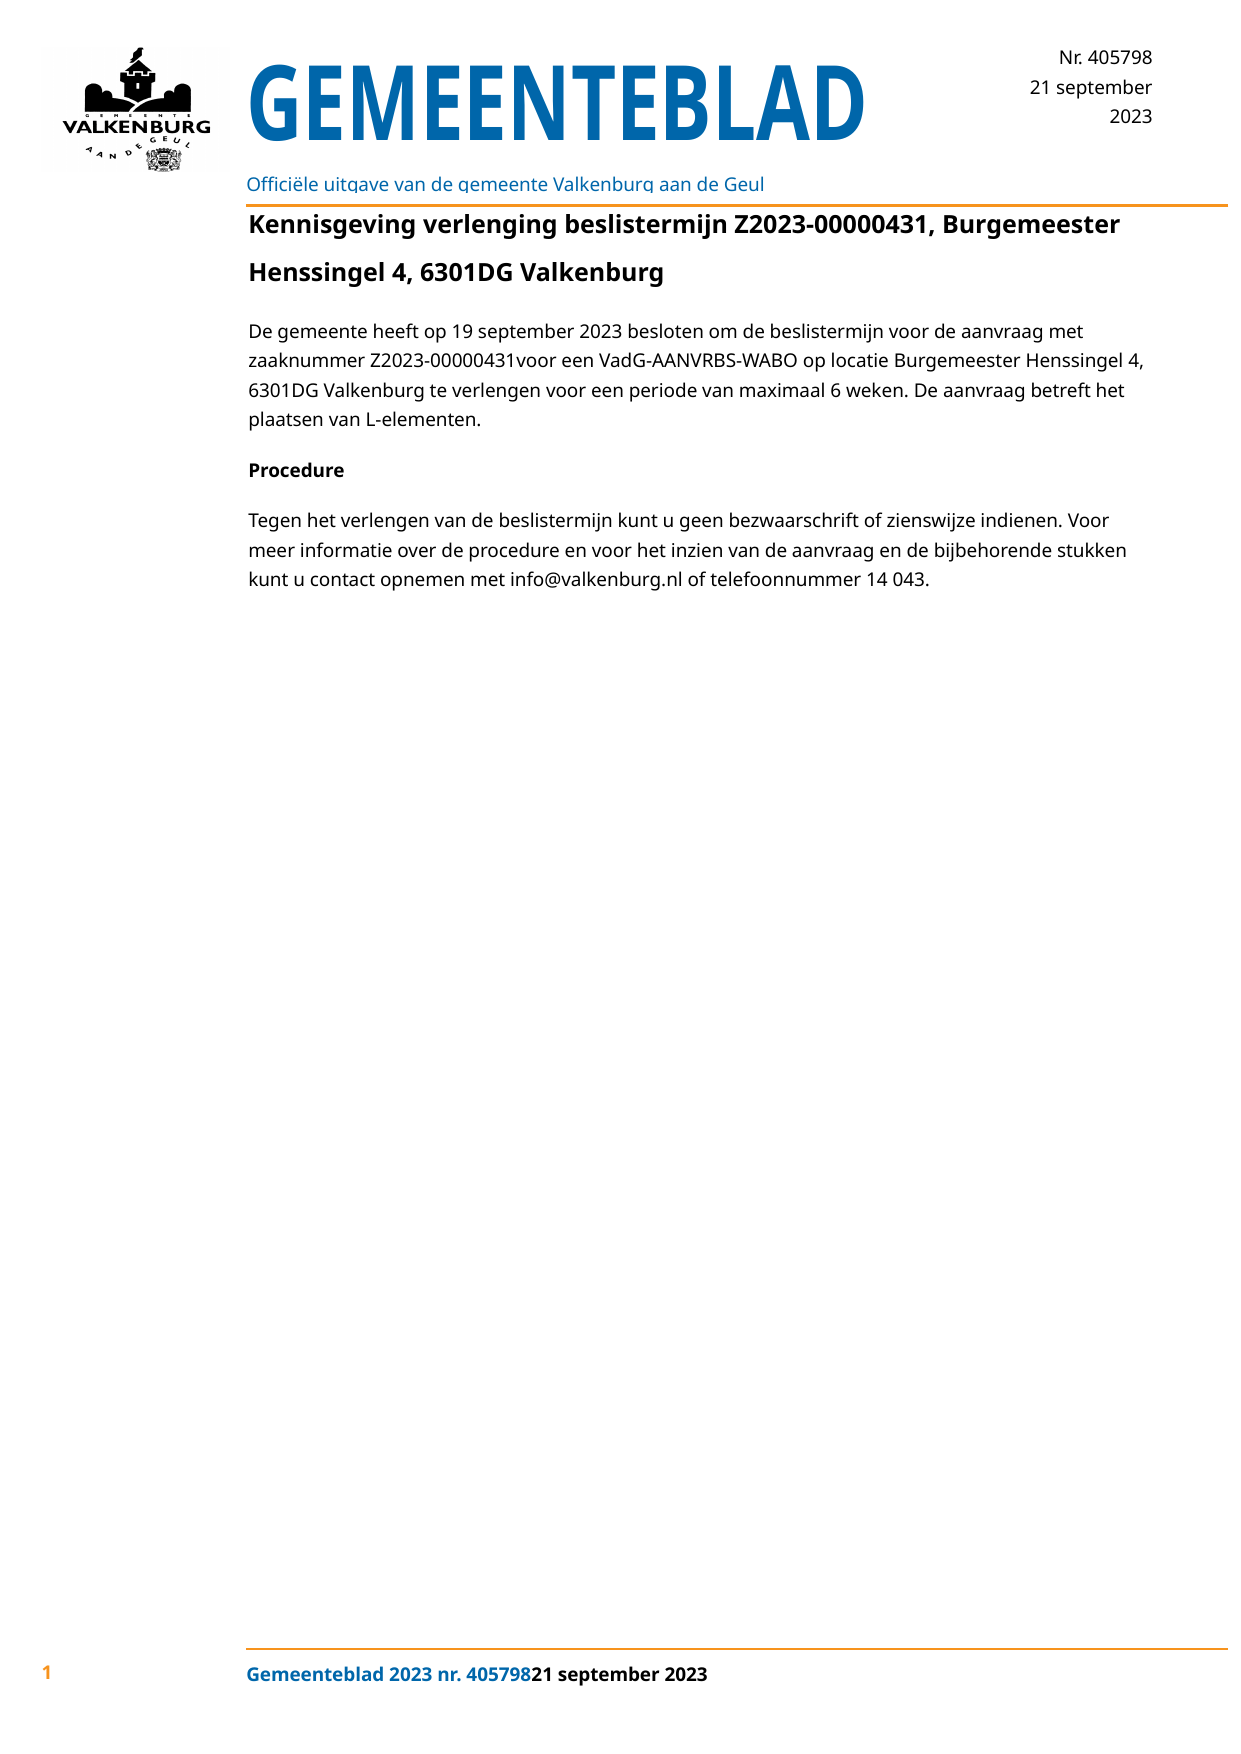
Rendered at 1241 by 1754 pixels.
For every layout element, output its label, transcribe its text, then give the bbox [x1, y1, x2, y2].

text Procedure [248, 457, 1152, 483]
text Tegen het verlengen van de beslistermijn kunt u geen bezwaarschrift of zienswijze indienen. Voor meer informatie over de procedure en voor het inzien van de aanvraag en de bijbehorende stukken kunt u contact opnemen met info@valkenburg.nl of telefoonnummer 14 043. [248, 507, 1152, 592]
text De gemeente heeft op 19 september 2023 besloten om de beslistermijn voor de aanvraag met zaaknummer Z2023-00000431voor een VadG-AANVRBS-WABO op locatie Burgemeester Henssingel 4, 6301DG Valkenburg te verlengen voor een periode van maximaal 6 weken. De aanvraag betreft het plaatsen van L-elementen. [248, 318, 1152, 432]
picture [41, 47, 231, 172]
text Kennisgeving verlenging beslistermijn Z2023-00000431, Burgemeester Henssingel 4, 6301DG Valkenburg [248, 207, 1152, 288]
